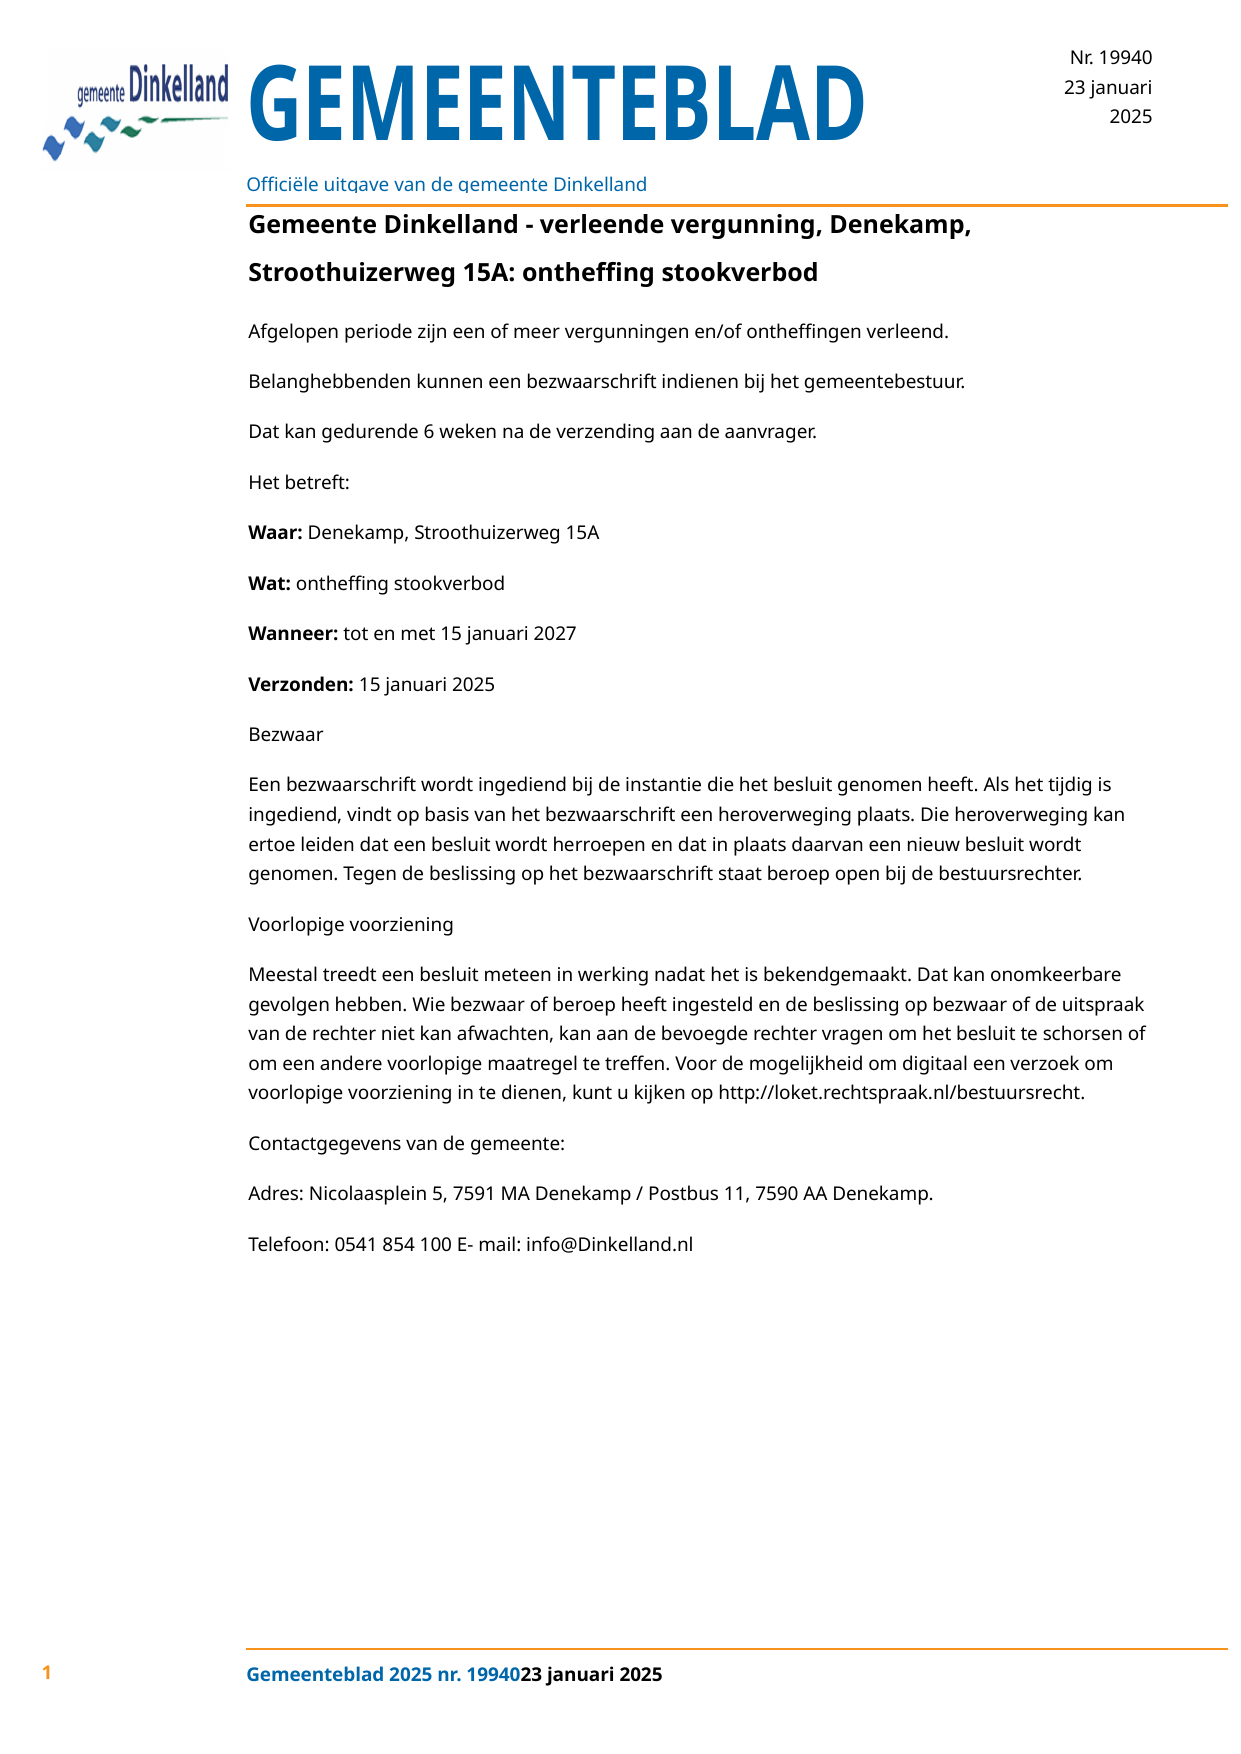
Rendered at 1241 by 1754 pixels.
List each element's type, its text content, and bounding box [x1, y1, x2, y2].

text Contactgegevens van de gemeente: [248, 1130, 1152, 1156]
text Wanneer: tot en met 15 januari 2027 [248, 620, 1152, 646]
text Bezwaar [248, 721, 1152, 747]
text Adres: Nicolaasplein 5, 7591 MA Denekamp / Postbus 11, 7590 AA Denekamp. [248, 1180, 1152, 1206]
text Een bezwaarschrift wordt ingediend bij de instantie die het besluit genomen heeft. Als het tijdig is ingediend, vindt op basis van het bezwaarschrift een heroverweging plaats. Die heroverweging kan ertoe leiden dat een besluit wordt herroepen en dat in plaats daarvan een nieuw besluit wordt genomen. Tegen de beslissing op het bezwaarschrift staat beroep open bij de bestuursrechter. [248, 772, 1152, 886]
text Waar: Denekamp, Stroothuizerweg 15A [248, 519, 1152, 545]
text Gemeente Dinkelland - verleende vergunning, Denekamp, Stroothuizerweg 15A: ontheffing stookverbod [248, 207, 1152, 288]
text Het betreft: [248, 469, 1152, 495]
text Dat kan gedurende 6 weken na de verzending aan de aanvrager. [248, 419, 1152, 444]
text Belanghebbenden kunnen een bezwaarschrift indienen bij het gemeentebestuur. [248, 368, 1152, 394]
text Wat: ontheffing stookverbod [248, 570, 1152, 596]
text Afgelopen periode zijn een of meer vergunningen en/of ontheffingen verleend. [248, 318, 1152, 344]
text Telefoon: 0541 854 100 E- mail: info@Dinkelland.nl [248, 1231, 1152, 1257]
text Meestal treedt een besluit meteen in werking nadat het is bekendgemaakt. Dat kan onomkeerbare gevolgen hebben. Wie bezwaar of beroep heeft ingesteld en de beslissing op bezwaar of de uitspraak van de rechter niet kan afwachten, kan aan de bevoegde rechter vragen om het besluit te schorsen of om een andere voorlopige maatregel te treffen. Voor de mogelijkheid om digitaal een verzoek om voorlopige voorziening in te dienen, kunt u kijken op http://loket.rechtspraak.nl/bestuursrecht. [248, 961, 1152, 1105]
text Verzonden: 15 januari 2025 [248, 671, 1152, 697]
picture [41, 47, 231, 172]
text Voorlopige voorziening [248, 911, 1152, 937]
